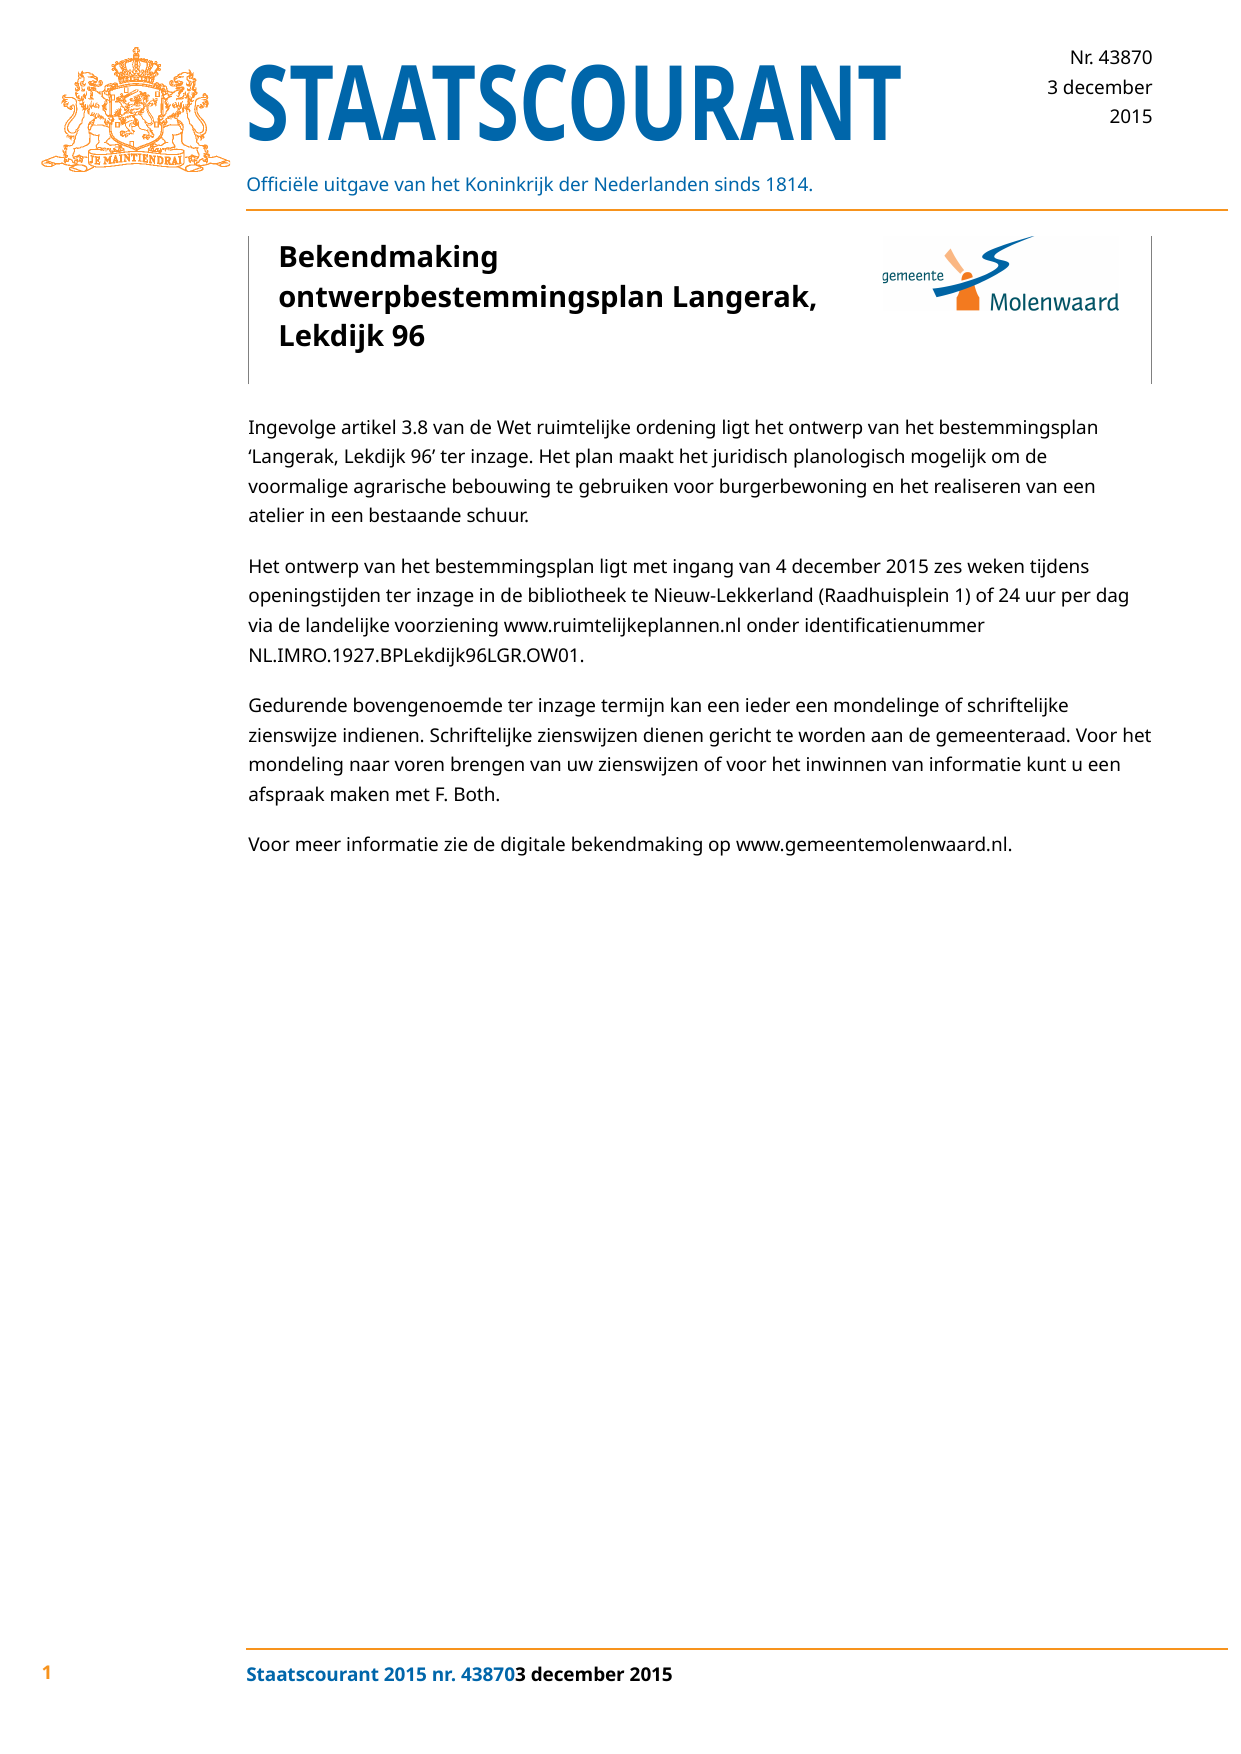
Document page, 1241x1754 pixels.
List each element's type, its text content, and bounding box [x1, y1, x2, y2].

table_header [850, 236, 1151, 384]
picture [882, 236, 1119, 311]
picture [41, 47, 231, 172]
text Het ontwerp van het bestemmingsplan ligt met ingang van 4 december 2015 zes weken tijdens openingstijden ter inzage in de bibliotheek te Nieuw-Lekkerland (Raadhuisplein 1) of 24 uur per dag via de landelijke voorziening www.ruimtelijkeplannen.nl onder identificatienummer NL.IMRO.1927.BPLekdijk96LGR.OW01. [248, 553, 1152, 668]
text Gedurende bovengenoemde ter inzage termijn kan een ieder een mondelinge of schriftelijke zienswijze indienen. Schriftelijke zienswijzen dienen gericht te worden aan de gemeenteraad. Voor het mondeling naar voren brengen van uw zienswijzen of voor het inwinnen van informatie kunt u een afspraak maken met F. Both. [248, 692, 1152, 807]
text Ingevolge artikel 3.8 van de Wet ruimtelijke ordening ligt het ontwerp van het bestemmingsplan ‘Langerak, Lekdijk 96’ ter inzage. Het plan maakt het juridisch planologisch mogelijk om de voormalige agrarische bebouwing te gebruiken voor burgerbewoning en het realiseren van een atelier in een bestaande schuur. [248, 414, 1152, 528]
table_header Bekendmaking ontwerpbestemmingsplan Langerak, Lekdijk 96 [249, 236, 850, 384]
text Voor meer informatie zie de digitale bekendmaking op www.gemeentemolenwaard.nl. [248, 831, 1152, 857]
